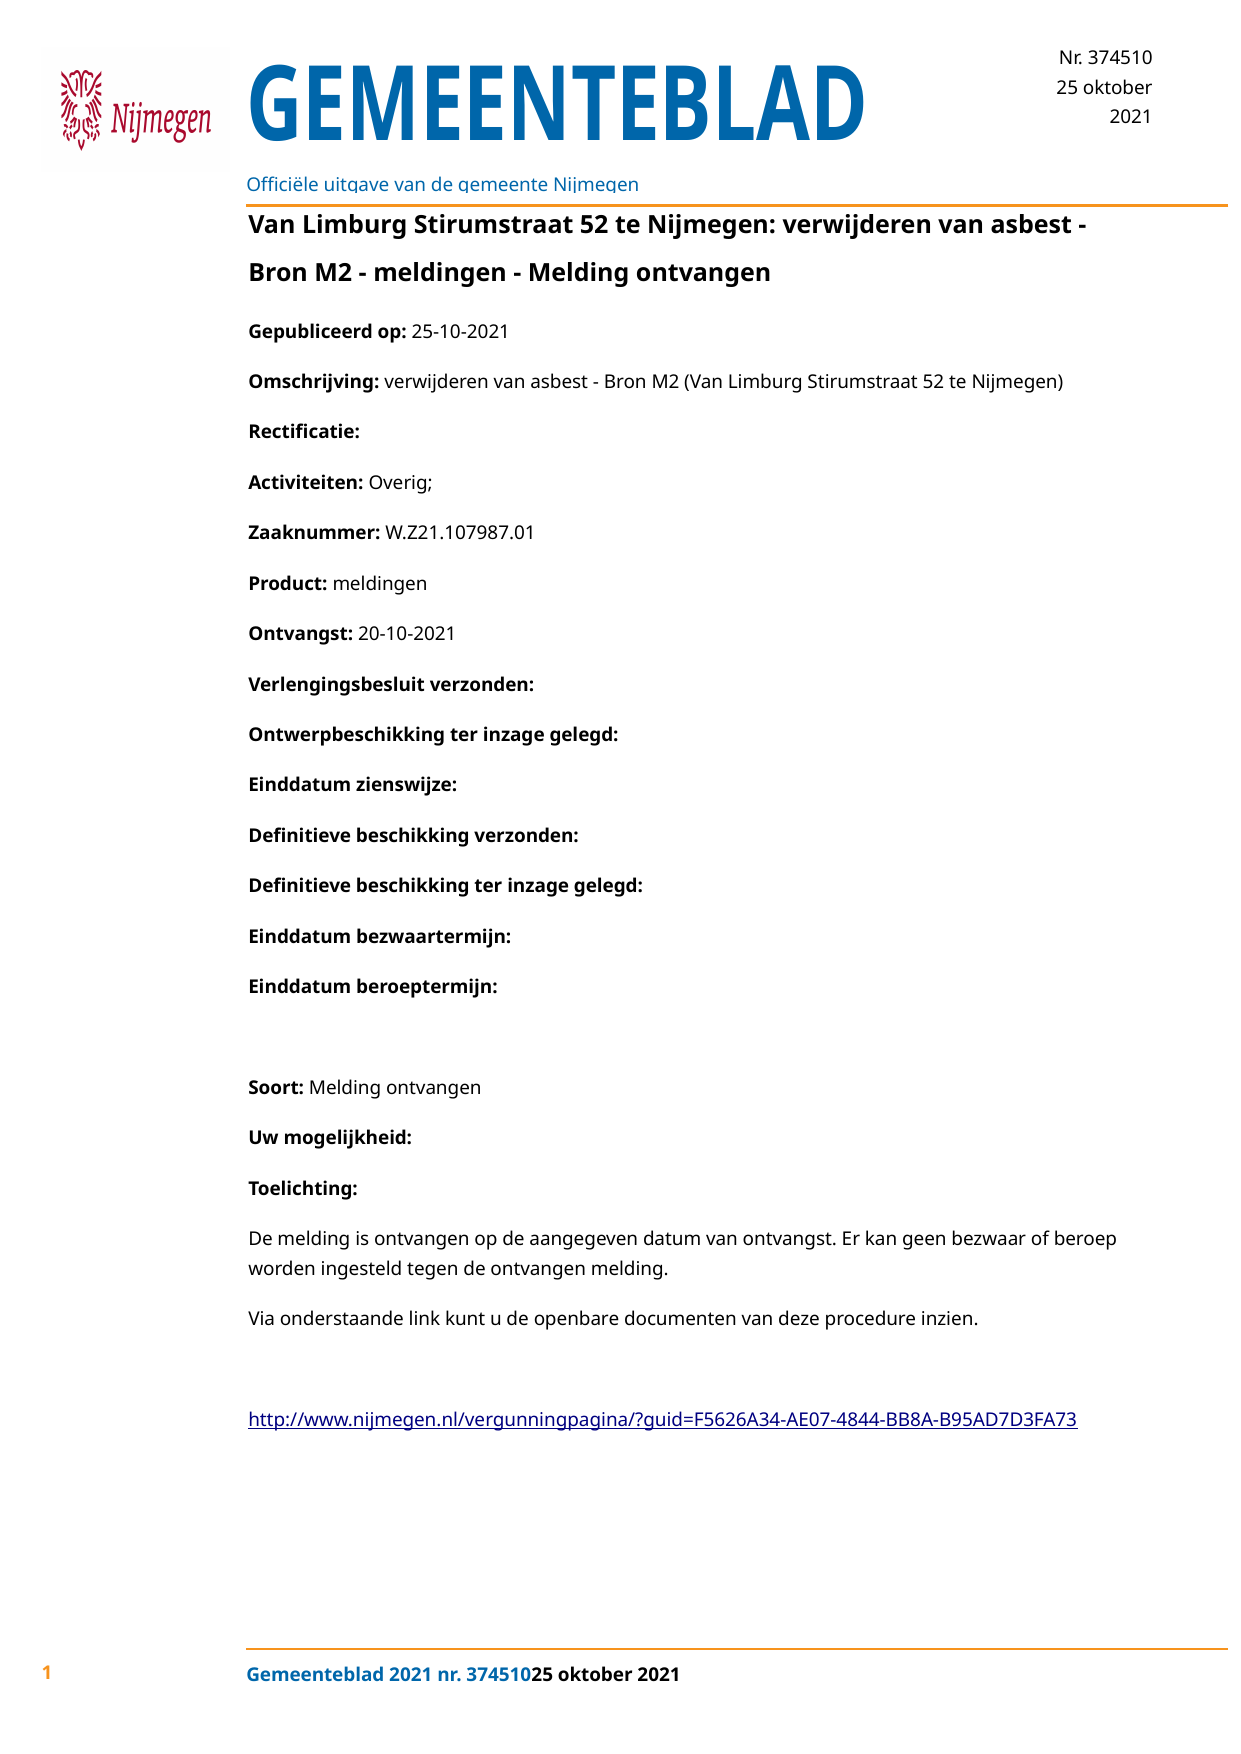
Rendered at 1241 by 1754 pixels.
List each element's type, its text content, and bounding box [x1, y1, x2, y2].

text Activiteiten: Overig; [248, 469, 1152, 495]
text Einddatum zienswijze: [248, 772, 1152, 797]
text Gepubliceerd op: 25-10-2021 [248, 318, 1152, 344]
text Einddatum beroeptermijn: [248, 973, 1152, 999]
text Zaaknummer: W.Z21.107987.01 [248, 519, 1152, 545]
text Via onderstaande link kunt u de openbare documenten van deze procedure inzien. [248, 1305, 1152, 1331]
text Rectificatie: [248, 419, 1152, 444]
text Ontvangst: 20-10-2021 [248, 620, 1152, 646]
text Definitieve beschikking ter inzage gelegd: [248, 872, 1152, 898]
text Product: meldingen [248, 570, 1152, 596]
text Soort: Melding ontvangen [248, 1074, 1152, 1100]
text Definitieve beschikking verzonden: [248, 822, 1152, 848]
text Van Limburg Stirumstraat 52 te Nijmegen: verwijderen van asbest - Bron M2 - meldingen - Melding ontvangen [248, 207, 1152, 288]
text Omschrijving: verwijderen van asbest - Bron M2 (Van Limburg Stirumstraat 52 te Nijmegen) [248, 368, 1152, 394]
text http://www.nijmegen.nl/vergunningpagina/?guid=F5626A34-AE07-4844-BB8A-B95AD7D3FA73 [248, 1406, 1152, 1432]
text Uw mogelijkheid: [248, 1124, 1152, 1150]
text Toelichting: [248, 1175, 1152, 1201]
text Ontwerpbeschikking ter inzage gelegd: [248, 721, 1152, 747]
text De melding is ontvangen op de aangegeven datum van ontvangst. Er kan geen bezwaar of beroep worden ingesteld tegen de ontvangen melding. [248, 1225, 1152, 1281]
text Verlengingsbesluit verzonden: [248, 671, 1152, 697]
picture [41, 47, 231, 172]
text Einddatum bezwaartermijn: [248, 923, 1152, 949]
